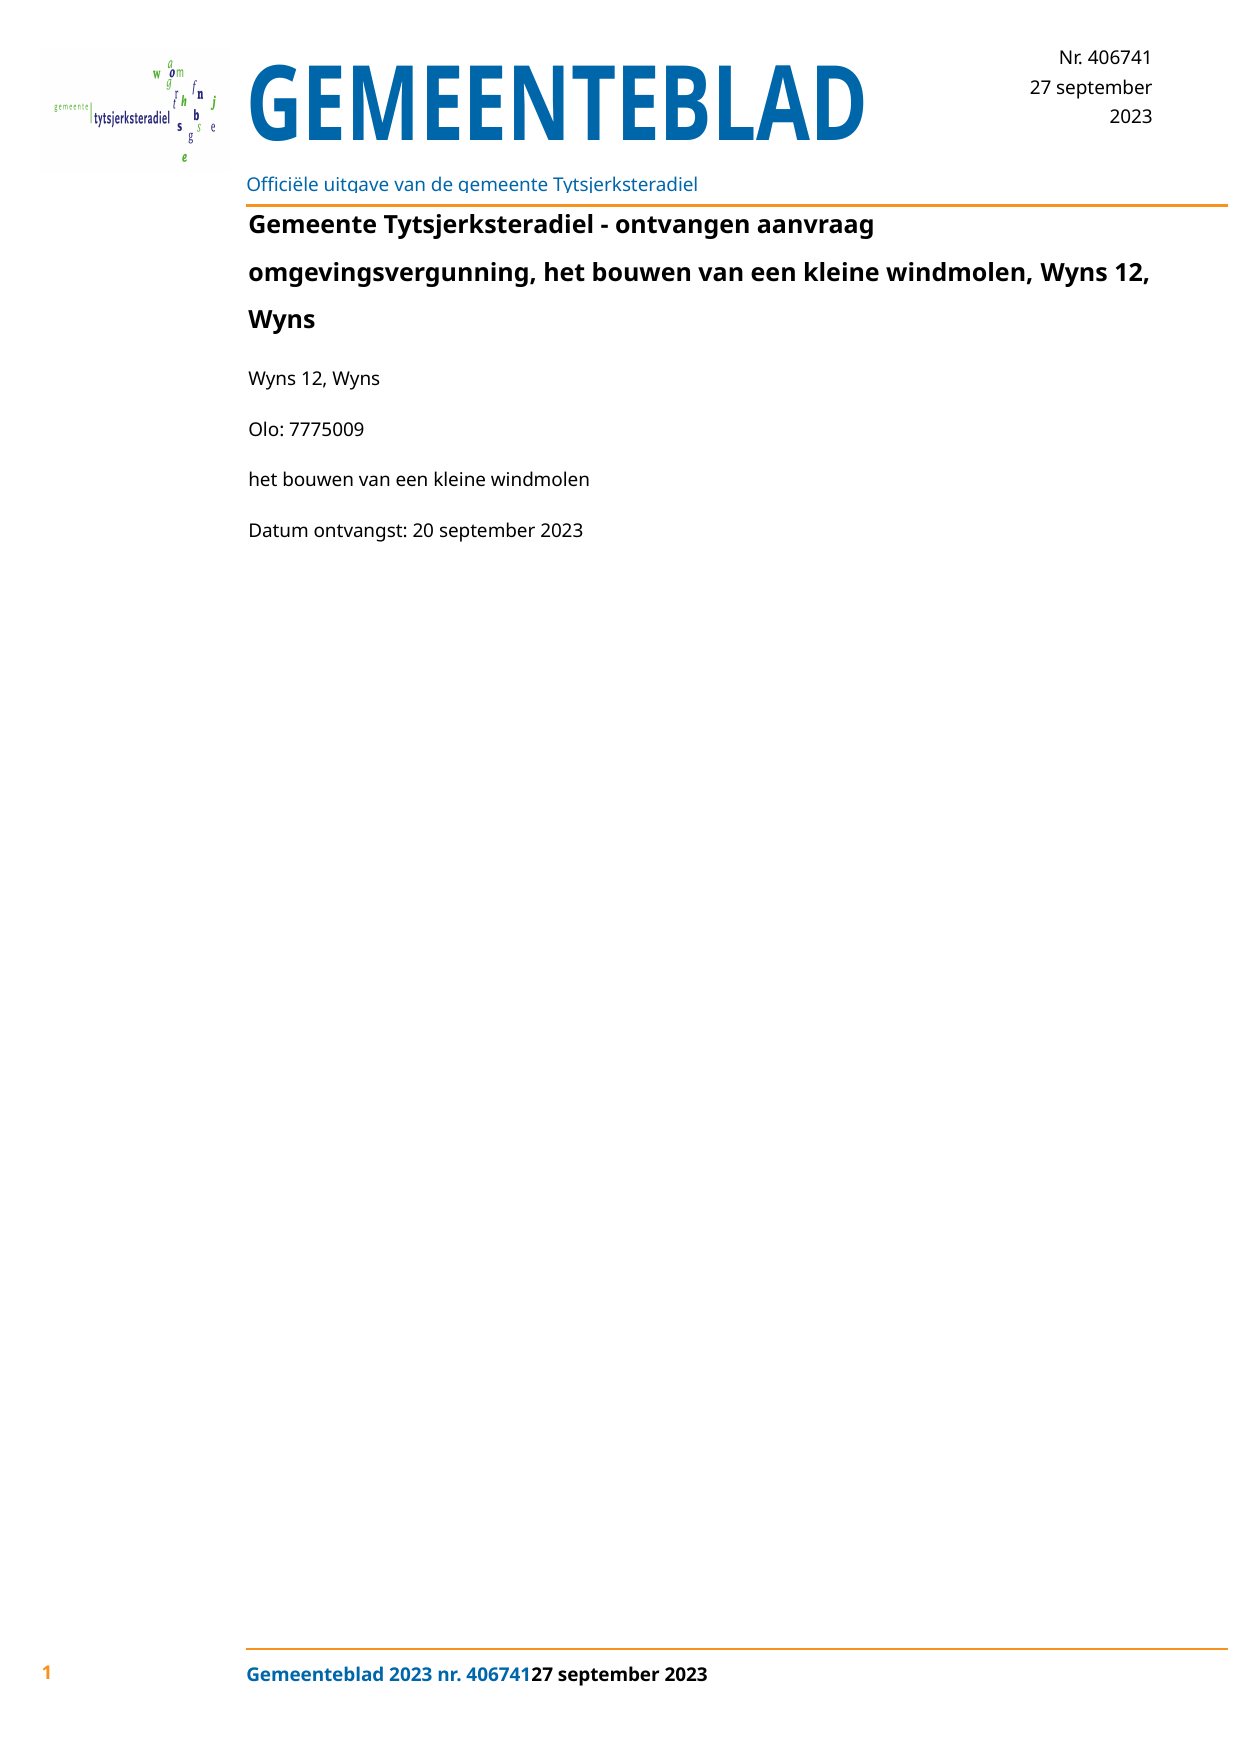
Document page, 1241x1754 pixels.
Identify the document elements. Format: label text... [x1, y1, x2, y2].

text Datum ontvangst: 20 september 2023 [248, 517, 1152, 542]
text het bouwen van een kleine windmolen [248, 466, 1152, 492]
text Wyns 12, Wyns [248, 366, 1152, 391]
text Gemeente Tytsjerksteradiel - ontvangen aanvraag omgevingsvergunning, het bouwen van een kleine windmolen, Wyns 12, Wyns [248, 207, 1152, 336]
picture [41, 47, 231, 172]
text Olo: 7775009 [248, 416, 1152, 442]
